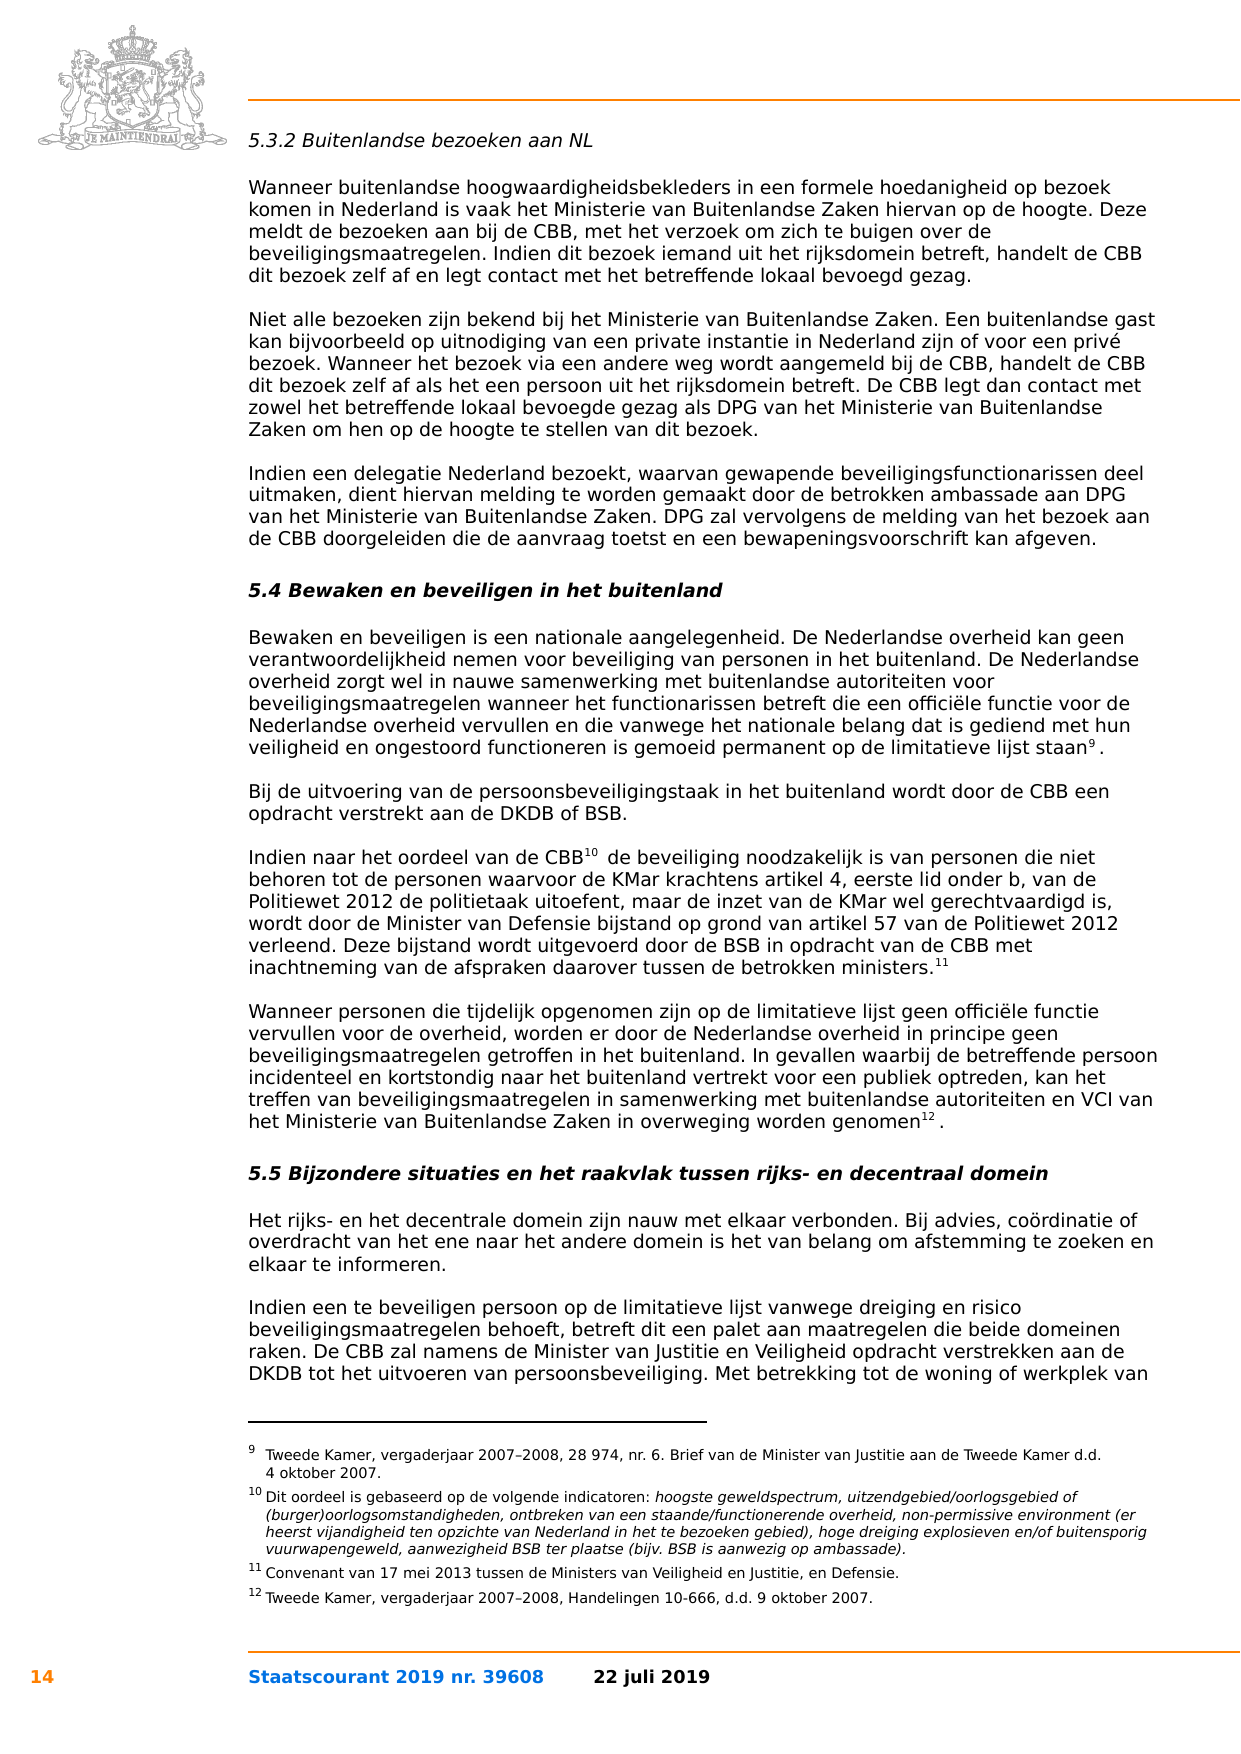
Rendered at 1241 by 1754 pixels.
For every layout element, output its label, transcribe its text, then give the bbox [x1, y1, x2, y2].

text Indien naar het oordeel van de CBB de beveiliging noodzakelijk is van personen die niet behoren tot de personen waarvoor de KMar krachtens artikel 4, eerste lid onder b, van de Politiewet 2012 de politietaak uitoefent, maar de inzet van de KMar wel gerechtvaardigd is, wordt door de Minister van Defensie bijstand op grond van artikel 57 van de Politiewet 2012 verleend. Deze bijstand wordt uitgevoerd door de BSB in opdracht van de CBB met inachtneming van de afspraken daarover tussen de betrokken ministers. [248, 847, 1163, 979]
subtitle 5.5 Bijzondere situaties en het raakvlak tussen rijks- en decentraal domein [248, 1162, 1163, 1184]
text Wanneer personen die tijdelijk opgenomen zijn op de limitatieve lijst geen officiële functie vervullen voor de overheid, worden er door de Nederlandse overheid in principe geen beveiligingsmaatregelen getroffen in het buitenland. In gevallen waarbij de betreffende persoon incidenteel en kortstondig naar het buitenland vertrekt voor een publiek optreden, kan het treffen van beveiligingsmaatregelen in samenwerking met buitenlandse autoriteiten en VCI van het Ministerie van Buitenlandse Zaken in overweging worden genomen. [248, 1001, 1163, 1132]
text Tweede Kamer, vergaderjaar 2007–2008, 28 974, nr. 6. Brief van de Minister van Justitie aan de Tweede Kamer d.d. 4 oktober 2007. [248, 1443, 1163, 1482]
subtitle 5.3.2 Buitenlandse bezoeken aan NL [248, 130, 1163, 152]
picture [38, 25, 227, 150]
text Het rijks- en het decentrale domein zijn nauw met elkaar verbonden. Bij advies, coördinatie of overdracht van het ene naar het andere domein is het van belang om afstemming te zoeken en elkaar te informeren. [248, 1209, 1163, 1275]
text Bewaken en beveiligen is een nationale aangelegenheid. De Nederlandse overheid kan geen verantwoordelijkheid nemen voor beveiliging van personen in het buitenland. De Nederlandse overheid zorgt wel in nauwe samenwerking met buitenlandse autoriteiten voor beveiligingsmaatregelen wanneer het functionarissen betreft die een officiële functie voor de Nederlandse overheid vervullen en die vanwege het nationale belang dat is gediend met hun veiligheid en ongestoord functioneren is gemoeid permanent op de limitatieve lijst staan. [248, 627, 1163, 759]
text Tweede Kamer, vergaderjaar 2007–2008, Handelingen 10-666, d.d. 9 oktober 2007. [248, 1586, 1163, 1608]
subtitle 5.4 Bewaken en beveiligen in het buitenland [248, 580, 1163, 602]
text Convenant van 17 mei 2013 tussen de Ministers van Veiligheid en Justitie, en Defensie. [248, 1561, 1163, 1583]
text Indien een te beveiligen persoon op de limitatieve lijst vanwege dreiging en risico beveiligingsmaatregelen behoeft, betreft dit een palet aan maatregelen die beide domeinen raken. De CBB zal namens de Minister van Justitie en Veiligheid opdracht verstrekken aan de DKDB tot het uitvoeren van persoonsbeveiliging. Met betrekking tot de woning of werkplek van [248, 1297, 1163, 1385]
text Niet alle bezoeken zijn bekend bij het Ministerie van Buitenlandse Zaken. Een buitenlandse gast kan bijvoorbeeld op uitnodiging van een private instantie in Nederland zijn of voor een privé bezoek. Wanneer het bezoek via een andere weg wordt aangemeld bij de CBB, handelt de CBB dit bezoek zelf af als het een persoon uit het rijksdomein betreft. De CBB legt dan contact met zowel het betreffende lokaal bevoegde gezag als DPG van het Ministerie van Buitenlandse Zaken om hen op de hoogte te stellen van dit bezoek. [248, 309, 1163, 441]
text Wanneer buitenlandse hoogwaardigheidsbekleders in een formele hoedanigheid op bezoek komen in Nederland is vaak het Ministerie van Buitenlandse Zaken hiervan op de hoogte. Deze meldt de bezoeken aan bij de CBB, met het verzoek om zich te buigen over de beveiligingsmaatregelen. Indien dit bezoek iemand uit het rijksdomein betreft, handelt de CBB dit bezoek zelf af en legt contact met het betreffende lokaal bevoegd gezag. [248, 177, 1163, 287]
text Bij de uitvoering van de persoonsbeveiligingstaak in het buitenland wordt door de CBB een opdracht verstrekt aan de DKDB of BSB. [248, 781, 1163, 825]
text Dit oordeel is gebaseerd op de volgende indicatoren: hoogste geweldspectrum, uitzendgebied/oorlogsgebied of (burger)oorlogsomstandigheden, ontbreken van een staande/functionerende overheid, non-permissive environment (er heerst vijandigheid ten opzichte van Nederland in het te bezoeken gebied), hoge dreiging explosieven en/of buitensporig vuurwapengeweld, aanwezigheid BSB ter plaatse (bijv. BSB is aanwezig op ambassade). [248, 1485, 1163, 1558]
text Indien een delegatie Nederland bezoekt, waarvan gewapende beveiligingsfunctionarissen deel uitmaken, dient hiervan melding te worden gemaakt door de betrokken ambassade aan DPG van het Ministerie van Buitenlandse Zaken. DPG zal vervolgens de melding van het bezoek aan de CBB doorgeleiden die de aanvraag toetst en een bewapeningsvoorschrift kan afgeven. [248, 462, 1163, 550]
